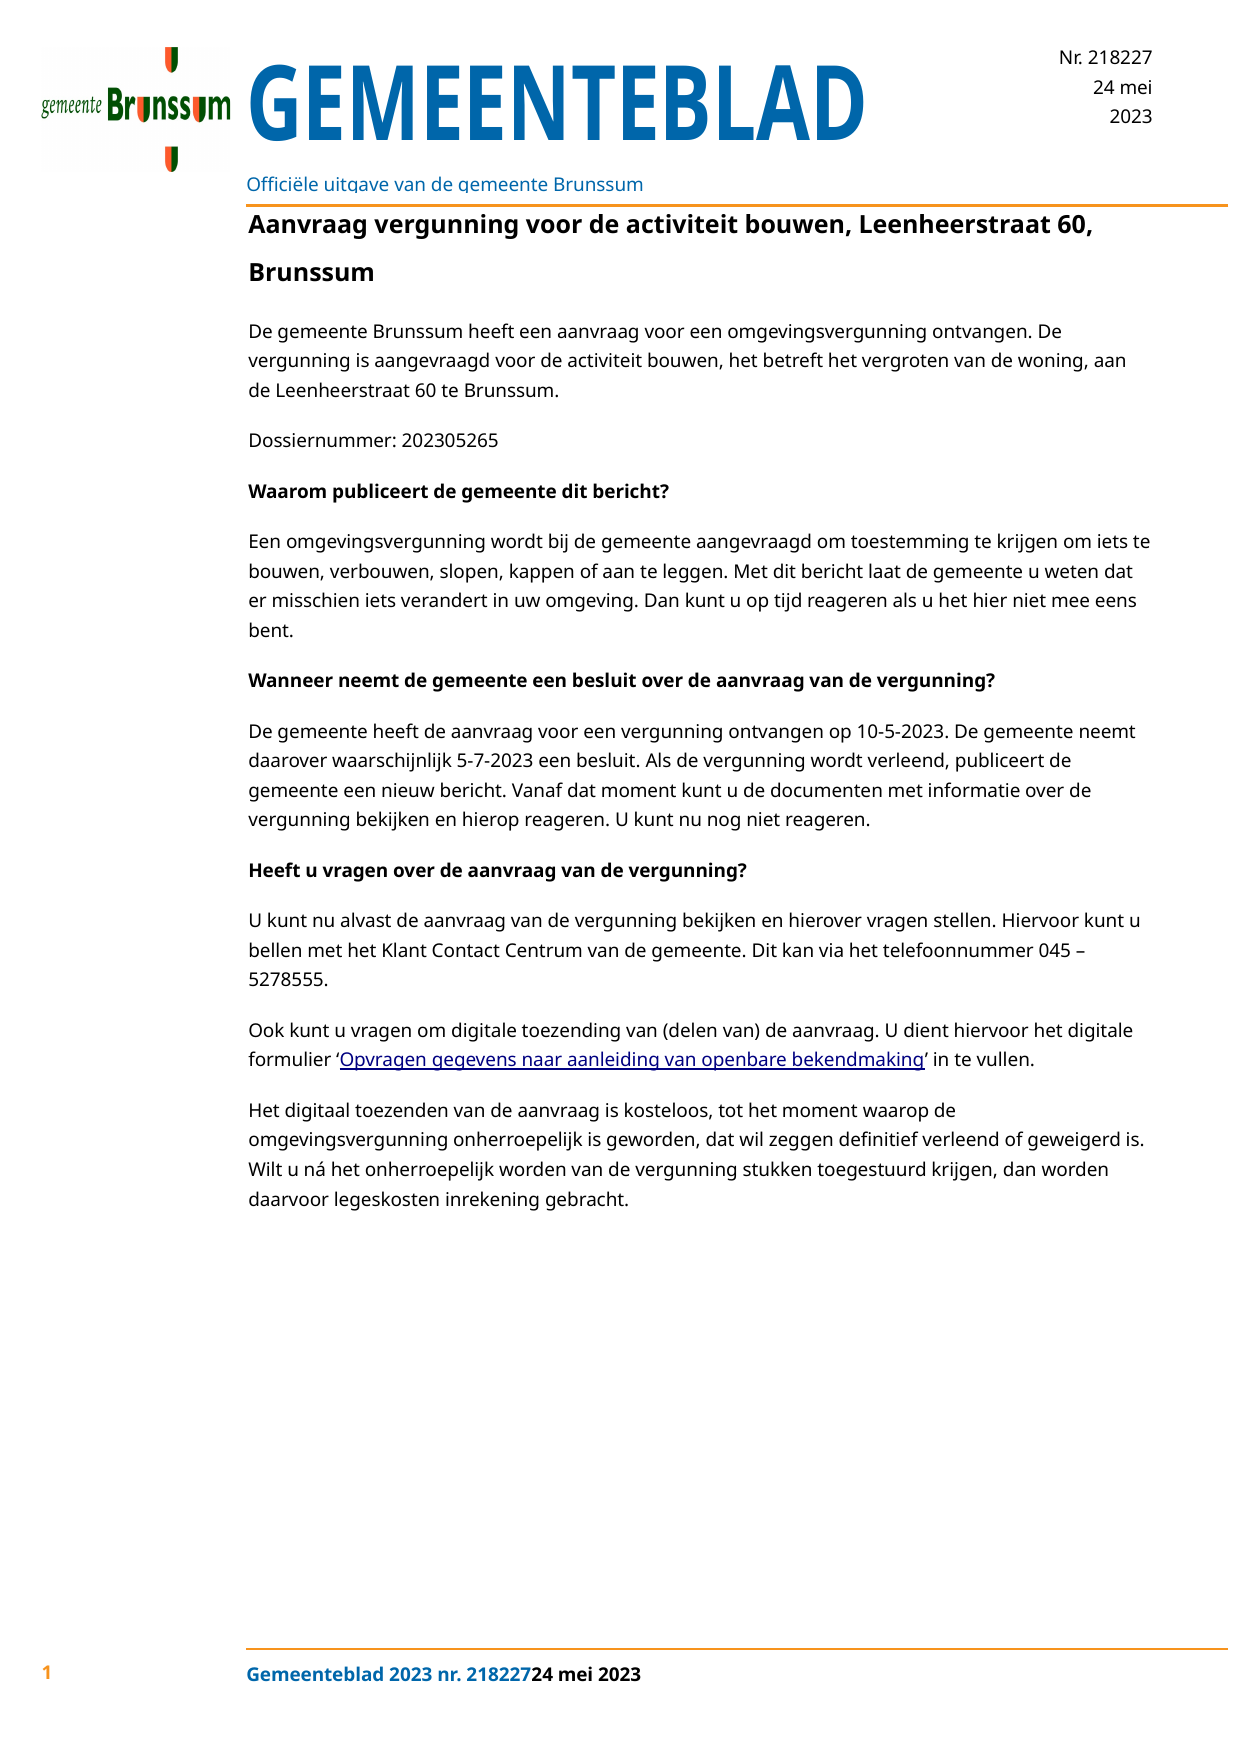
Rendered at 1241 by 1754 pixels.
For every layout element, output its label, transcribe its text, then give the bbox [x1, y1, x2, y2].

text Ook kunt u vragen om digitale toezending van (delen van) de aanvraag. U dient hiervoor het digitale formulier ‘Opvragen gegevens naar aanleiding van openbare bekendmaking’ in te vullen. [248, 1017, 1152, 1072]
text Dossiernummer: 202305265 [248, 427, 1152, 453]
text De gemeente heeft de aanvraag voor een vergunning ontvangen op 10-5-2023. De gemeente neemt daarover waarschijnlijk 5-7-2023 een besluit. Als de vergunning wordt verleend, publiceert de gemeente een nieuw bericht. Vanaf dat moment kunt u de documenten met informatie over de vergunning bekijken en hierop reageren. U kunt nu nog niet reageren. [248, 718, 1152, 832]
text Heeft u vragen over de aanvraag van de vergunning? [248, 857, 1152, 883]
text Aanvraag vergunning voor de activiteit bouwen, Leenheerstraat 60, Brunssum [248, 207, 1152, 288]
text Wanneer neemt de gemeente een besluit over de aanvraag van de vergunning? [248, 667, 1152, 693]
text De gemeente Brunssum heeft een aanvraag voor een omgevingsvergunning ontvangen. De vergunning is aangevraagd voor de activiteit bouwen, het betreft het vergroten van de woning, aan de Leenheerstraat 60 te Brunssum. [248, 318, 1152, 403]
text Een omgevingsvergunning wordt bij de gemeente aangevraagd om toestemming te krijgen om iets te bouwen, verbouwen, slopen, kappen of aan te leggen. Met dit bericht laat de gemeente u weten dat er misschien iets verandert in uw omgeving. Dan kunt u op tijd reageren als u het hier niet mee eens bent. [248, 528, 1152, 643]
text Het digitaal toezenden van de aanvraag is kosteloos, tot het moment waarop de omgevingsvergunning onherroepelijk is geworden, dat wil zeggen definitief verleend of geweigerd is. Wilt u ná het onherroepelijk worden van de vergunning stukken toegestuurd krijgen, dan worden daarvoor legeskosten inrekening gebracht. [248, 1097, 1152, 1212]
text U kunt nu alvast de aanvraag van de vergunning bekijken en hierover vragen stellen. Hiervoor kunt u bellen met het Klant Contact Centrum van de gemeente. Dit kan via het telefoonnummer 045 – 5278555. [248, 907, 1152, 992]
picture [41, 47, 231, 172]
text Waarom publiceert de gemeente dit bericht? [248, 478, 1152, 504]
